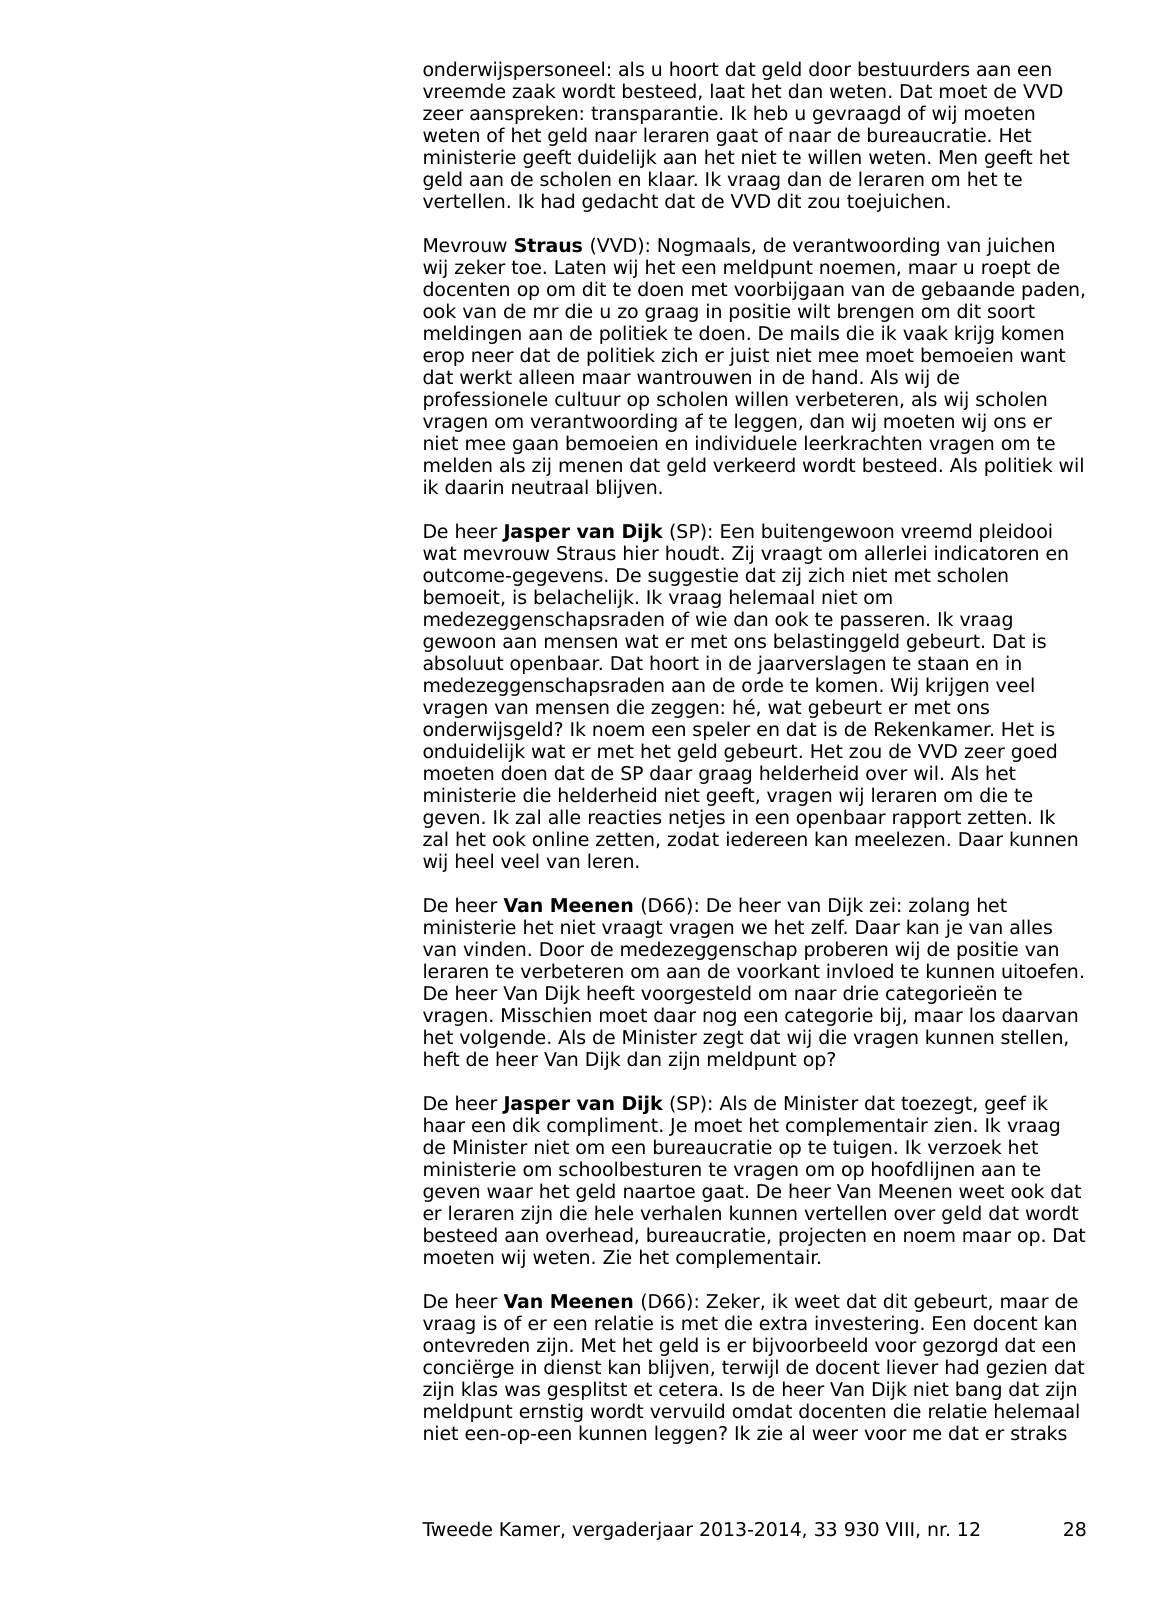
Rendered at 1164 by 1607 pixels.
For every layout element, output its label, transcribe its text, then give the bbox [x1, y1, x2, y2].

text De heer Jasper van Dijk (SP): Als de Minister dat toezegt, geef ik haar een dik compliment. Je moet het complementair zien. Ik vraag de Minister niet om een bureaucratie op te tuigen. Ik verzoek het ministerie om schoolbesturen te vragen om op hoofdlijnen aan te geven waar het geld naartoe gaat. De heer Van Meenen weet ook dat er leraren zijn die hele verhalen kunnen vertellen over geld dat wordt besteed aan overhead, bureaucratie, projecten en noem maar op. Dat moeten wij weten. Zie het complementair. [422, 1093, 1087, 1269]
text De heer Jasper van Dijk (SP): Een buitengewoon vreemd pleidooi wat mevrouw Straus hier houdt. Zij vraagt om allerlei indicatoren en outcome-gegevens. De suggestie dat zij zich niet met scholen bemoeit, is belachelijk. Ik vraag helemaal niet om medezeggenschapsraden of wie dan ook te passeren. Ik vraag gewoon aan mensen wat er met ons belastinggeld gebeurt. Dat is absoluut openbaar. Dat hoort in de jaarverslagen te staan en in medezeggenschapsraden aan de orde te komen. Wij krijgen veel vragen van mensen die zeggen: hé, wat gebeurt er met ons onderwijsgeld? Ik noem een speler en dat is de Rekenkamer. Het is onduidelijk wat er met het geld gebeurt. Het zou de VVD zeer goed moeten doen dat de SP daar graag helderheid over wil. Als het ministerie die helderheid niet geeft, vragen wij leraren om die te geven. Ik zal alle reacties netjes in een openbaar rapport zetten. Ik zal het ook online zetten, zodat iedereen kan meelezen. Daar kunnen wij heel veel van leren. [422, 521, 1087, 873]
text De heer Van Meenen (D66): Zeker, ik weet dat dit gebeurt, maar de vraag is of er een relatie is met die extra investering. Een docent kan ontevreden zijn. Met het geld is er bijvoorbeeld voor gezorgd dat een conciërge in dienst kan blijven, terwijl de docent liever had gezien dat zijn klas was gesplitst et cetera. Is de heer Van Dijk niet bang dat zijn meldpunt ernstig wordt vervuild omdat docenten die relatie helemaal niet een-op-een kunnen leggen? Ik zie al weer voor me dat er straks [422, 1291, 1087, 1445]
text Mevrouw Straus (VVD): Nogmaals, de verantwoording van juichen wij zeker toe. Laten wij het een meldpunt noemen, maar u roept de docenten op om dit te doen met voorbijgaan van de gebaande paden, ook van de mr die u zo graag in positie wilt brengen om dit soort meldingen aan de politiek te doen. De mails die ik vaak krijg komen erop neer dat de politiek zich er juist niet mee moet bemoeien want dat werkt alleen maar wantrouwen in de hand. Als wij de professionele cultuur op scholen willen verbeteren, als wij scholen vragen om verantwoording af te leggen, dan wij moeten wij ons er niet mee gaan bemoeien en individuele leerkrachten vragen om te melden als zij menen dat geld verkeerd wordt besteed. Als politiek wil ik daarin neutraal blijven. [422, 235, 1087, 499]
text De heer Van Meenen (D66): De heer van Dijk zei: zolang het ministerie het niet vraagt vragen we het zelf. Daar kan je van alles van vinden. Door de medezeggenschap proberen wij de positie van leraren te verbeteren om aan de voorkant invloed te kunnen uitoefen. De heer Van Dijk heeft voorgesteld om naar drie categorieën te vragen. Misschien moet daar nog een categorie bij, maar los daarvan het volgende. Als de Minister zegt dat wij die vragen kunnen stellen, heft de heer Van Dijk dan zijn meldpunt op? [422, 895, 1087, 1071]
text onderwijspersoneel: als u hoort dat geld door bestuurders aan een vreemde zaak wordt besteed, laat het dan weten. Dat moet de VVD zeer aanspreken: transparantie. Ik heb u gevraagd of wij moeten weten of het geld naar leraren gaat of naar de bureaucratie. Het ministerie geeft duidelijk aan het niet te willen weten. Men geeft het geld aan de scholen en klaar. Ik vraag dan de leraren om het te vertellen. Ik had gedacht dat de VVD dit zou toejuichen. [422, 59, 1087, 213]
